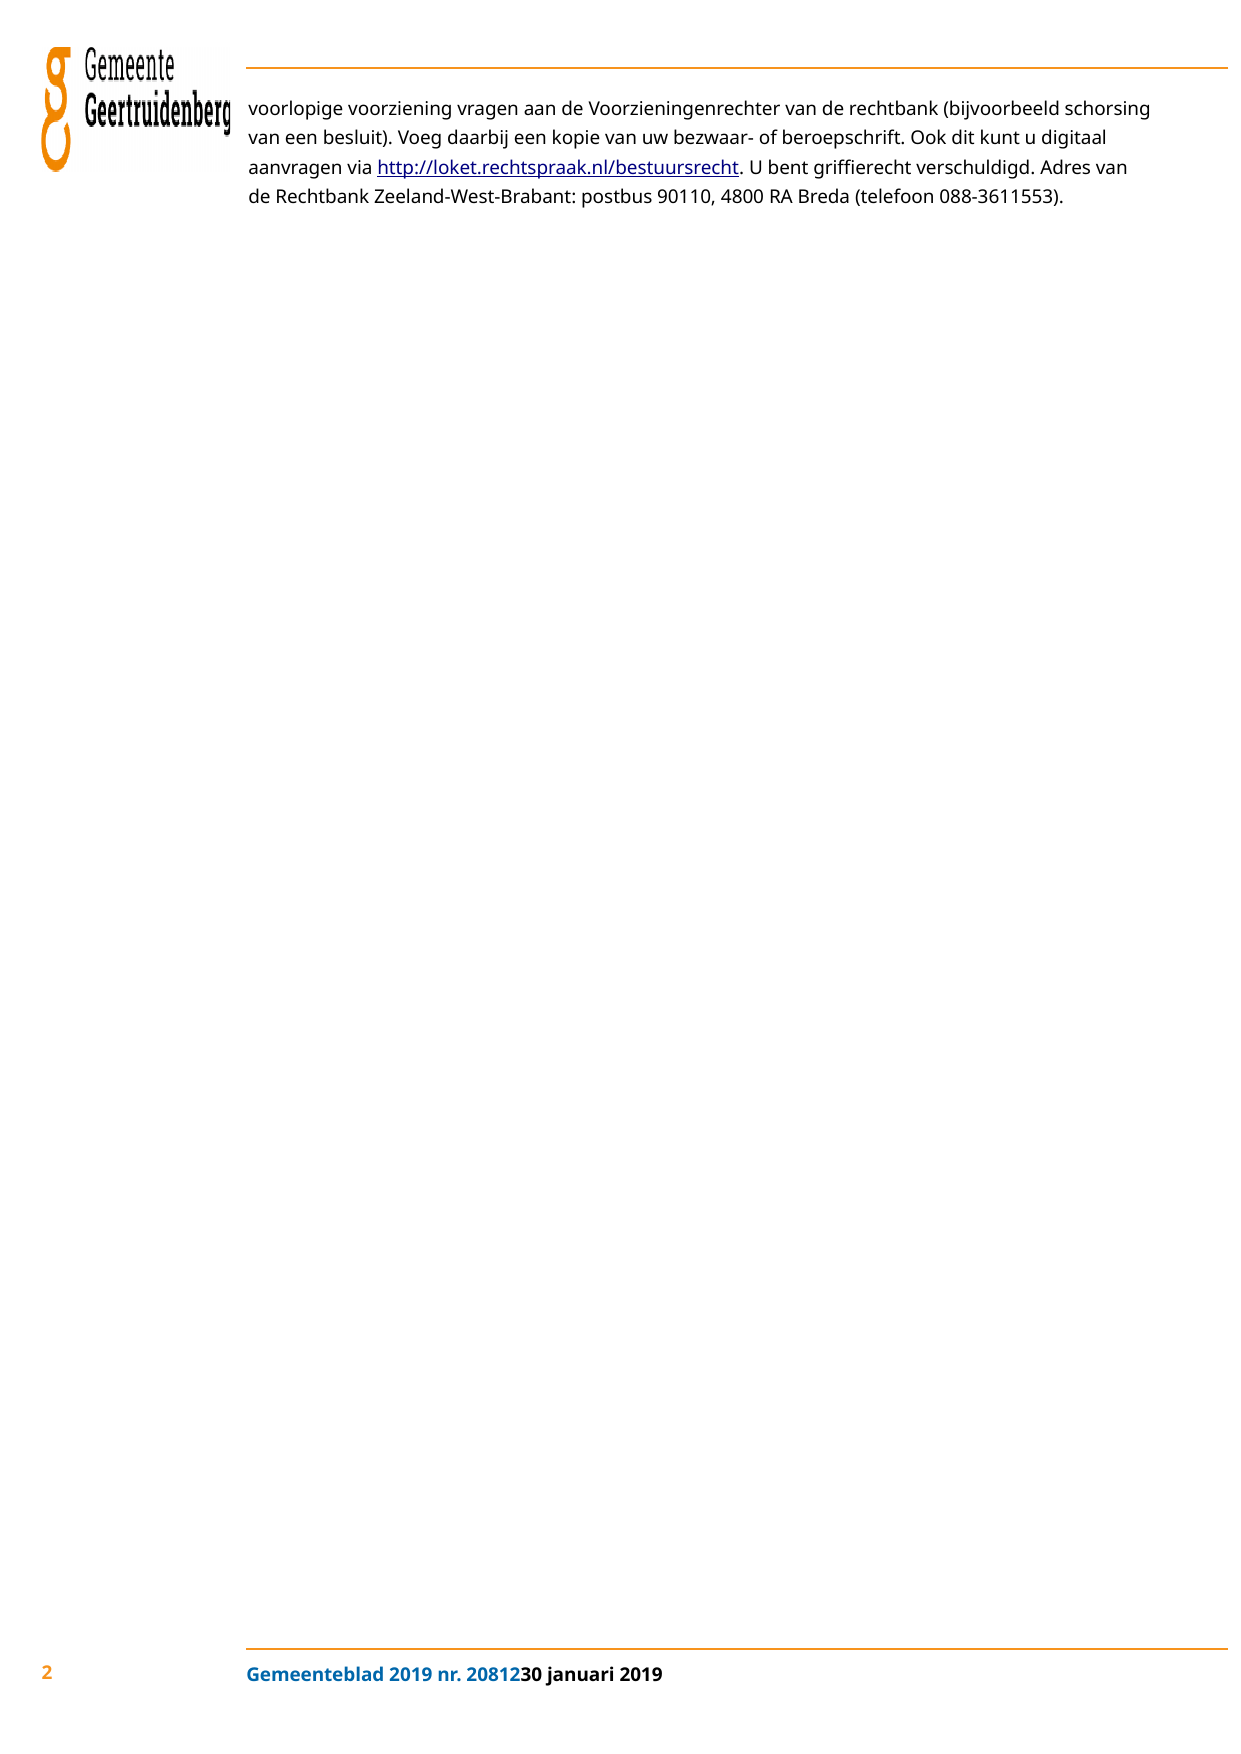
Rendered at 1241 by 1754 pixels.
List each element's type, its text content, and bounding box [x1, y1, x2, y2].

text voorlopige voorziening vragen aan de Voorzieningenrechter van de rechtbank (bijvoorbeeld schorsing van een besluit). Voeg daarbij een kopie van uw bezwaar- of beroepschrift. Ook dit kunt u digitaal aanvragen via http://loket.rechtspraak.nl/bestuursrecht. U bent griffierecht verschuldigd. Adres van de Rechtbank Zeeland-West-Brabant: postbus 90110, 4800 RA Breda (telefoon 088-3611553). [248, 95, 1152, 209]
picture [41, 47, 231, 172]
